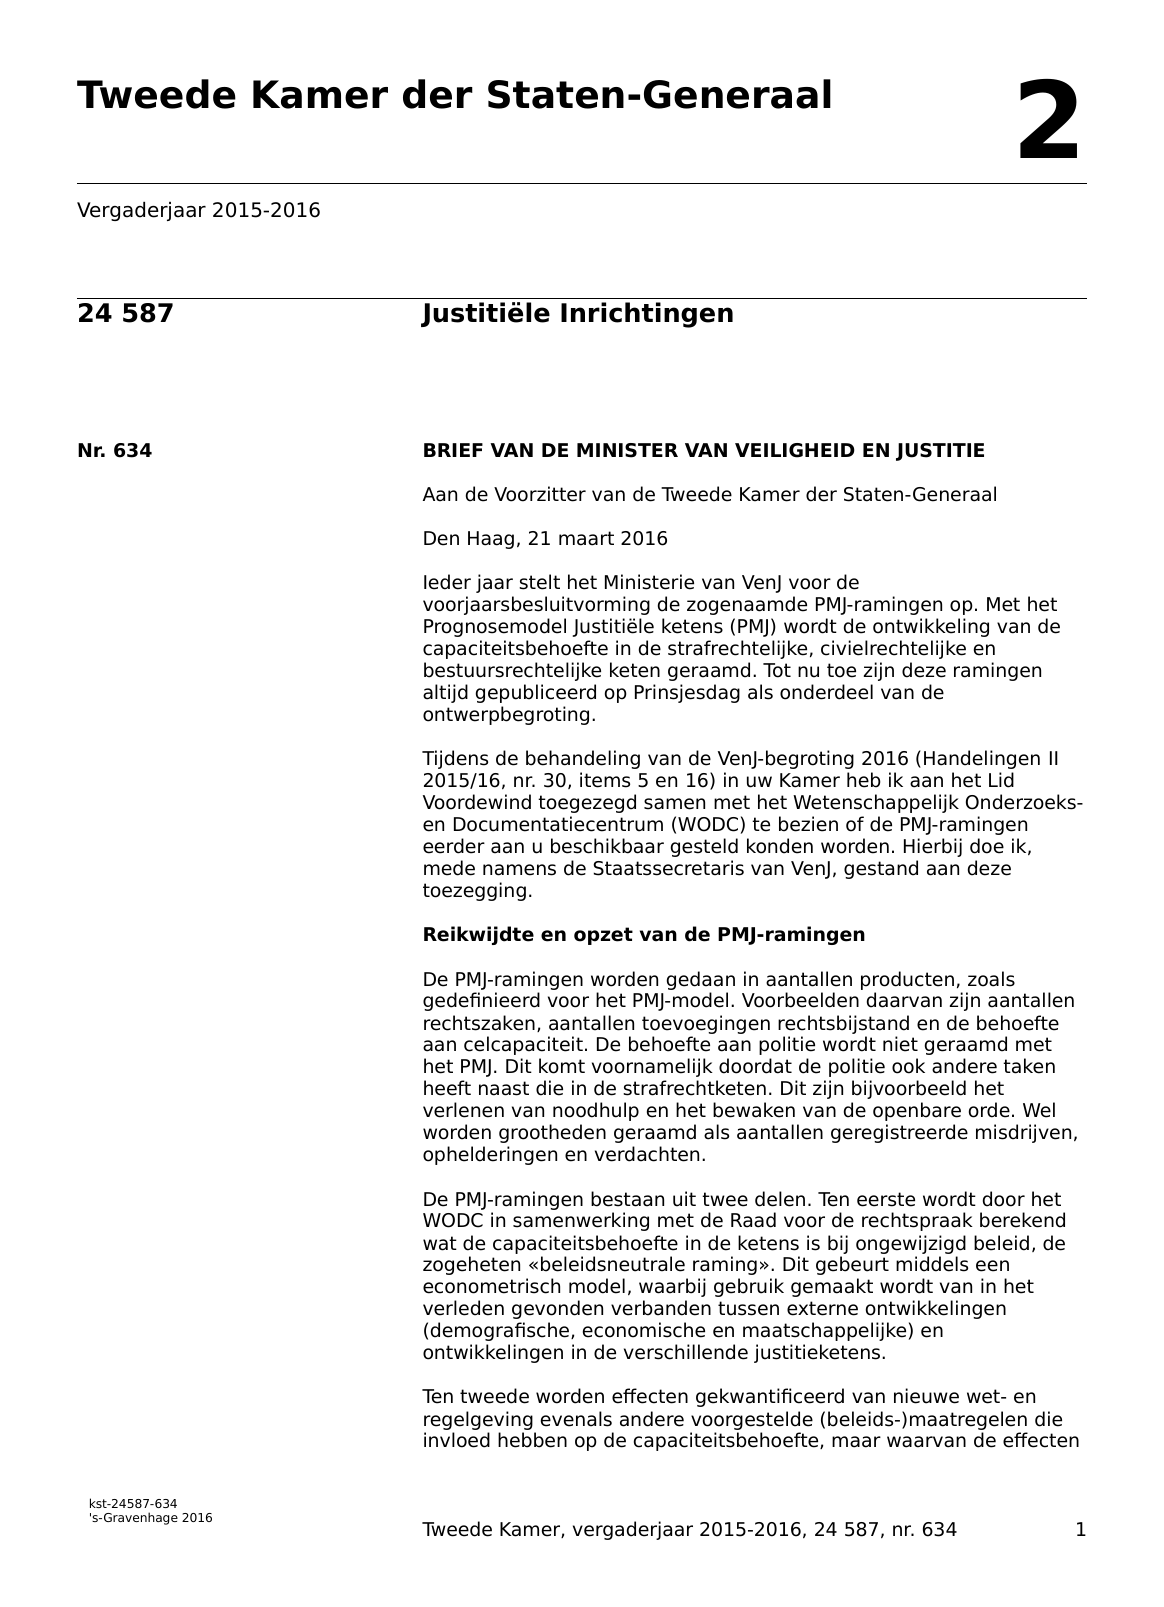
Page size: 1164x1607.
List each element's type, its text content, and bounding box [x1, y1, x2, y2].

subtitle 24 587 Justitiële Inrichtingen [77, 299, 1087, 329]
text Ieder jaar stelt het Ministerie van VenJ voor de voorjaarsbesluitvorming de zogenaamde PMJ-ramingen op. Met het Prognosemodel Justitiële ketens (PMJ) wordt de ontwikkeling van de capaciteitsbehoefte in de strafrechtelijke, civielrechtelijke en bestuursrechtelijke keten geraamd. Tot nu toe zijn deze ramingen altijd gepubliceerd op Prinsjesdag als onderdeel van de ontwerpbegroting. [422, 572, 1087, 726]
text 's-Gravenhage 2016 [88, 1511, 323, 1525]
text Ten tweede worden effecten gekwantificeerd van nieuwe wet- en regelgeving evenals andere voorgestelde (beleids-)maatregelen die invloed hebben op de capaciteitsbehoefte, maar waarvan de effecten [422, 1386, 1087, 1452]
text kst-24587-634 [88, 1497, 323, 1511]
table_header 2 [886, 59, 1087, 183]
table_cell Vergaderjaar 2015-2016 [77, 184, 1087, 298]
subtitle Reikwijdte en opzet van de PMJ-ramingen [422, 924, 1087, 946]
subtitle Nr. 634 BRIEF VAN DE MINISTER VAN VEILIGHEID EN JUSTITIE [77, 440, 1087, 462]
table_header Tweede Kamer der Staten-Generaal [77, 59, 886, 183]
text Aan de Voorzitter van de Tweede Kamer der Staten-Generaal [422, 484, 1087, 506]
text De PMJ-ramingen worden gedaan in aantallen producten, zoals gedefinieerd voor het PMJ-model. Voorbeelden daarvan zijn aantallen rechtszaken, aantallen toevoegingen rechtsbijstand en de behoefte aan celcapaciteit. De behoefte aan politie wordt niet geraamd met het PMJ. Dit komt voornamelijk doordat de politie ook andere taken heeft naast die in de strafrechtketen. Dit zijn bijvoorbeeld het verlenen van noodhulp en het bewaken van de openbare orde. Wel worden grootheden geraamd als aantallen geregistreerde misdrijven, ophelderingen en verdachten. [422, 968, 1087, 1166]
text Tijdens de behandeling van de VenJ-begroting 2016 (Handelingen II 2015/16, nr. 30, items 5 en 16) in uw Kamer heb ik aan het Lid Voordewind toegezegd samen met het Wetenschappelijk Onderzoeks- en Documentatiecentrum (WODC) te bezien of de PMJ-ramingen eerder aan u beschikbaar gesteld konden worden. Hierbij doe ik, mede namens de Staatssecretaris van VenJ, gestand aan deze toezegging. [422, 748, 1087, 902]
text De PMJ-ramingen bestaan uit twee delen. Ten eerste wordt door het WODC in samenwerking met de Raad voor de rechtspraak berekend wat de capaciteitsbehoefte in de ketens is bij ongewijzigd beleid, de zogeheten «beleidsneutrale raming». Dit gebeurt middels een econometrisch model, waarbij gebruik gemaakt wordt van in het verleden gevonden verbanden tussen externe ontwikkelingen (demografische, economische en maatschappelijke) en ontwikkelingen in de verschillende justitieketens. [422, 1188, 1087, 1364]
text Den Haag, 21 maart 2016 [422, 528, 1087, 550]
